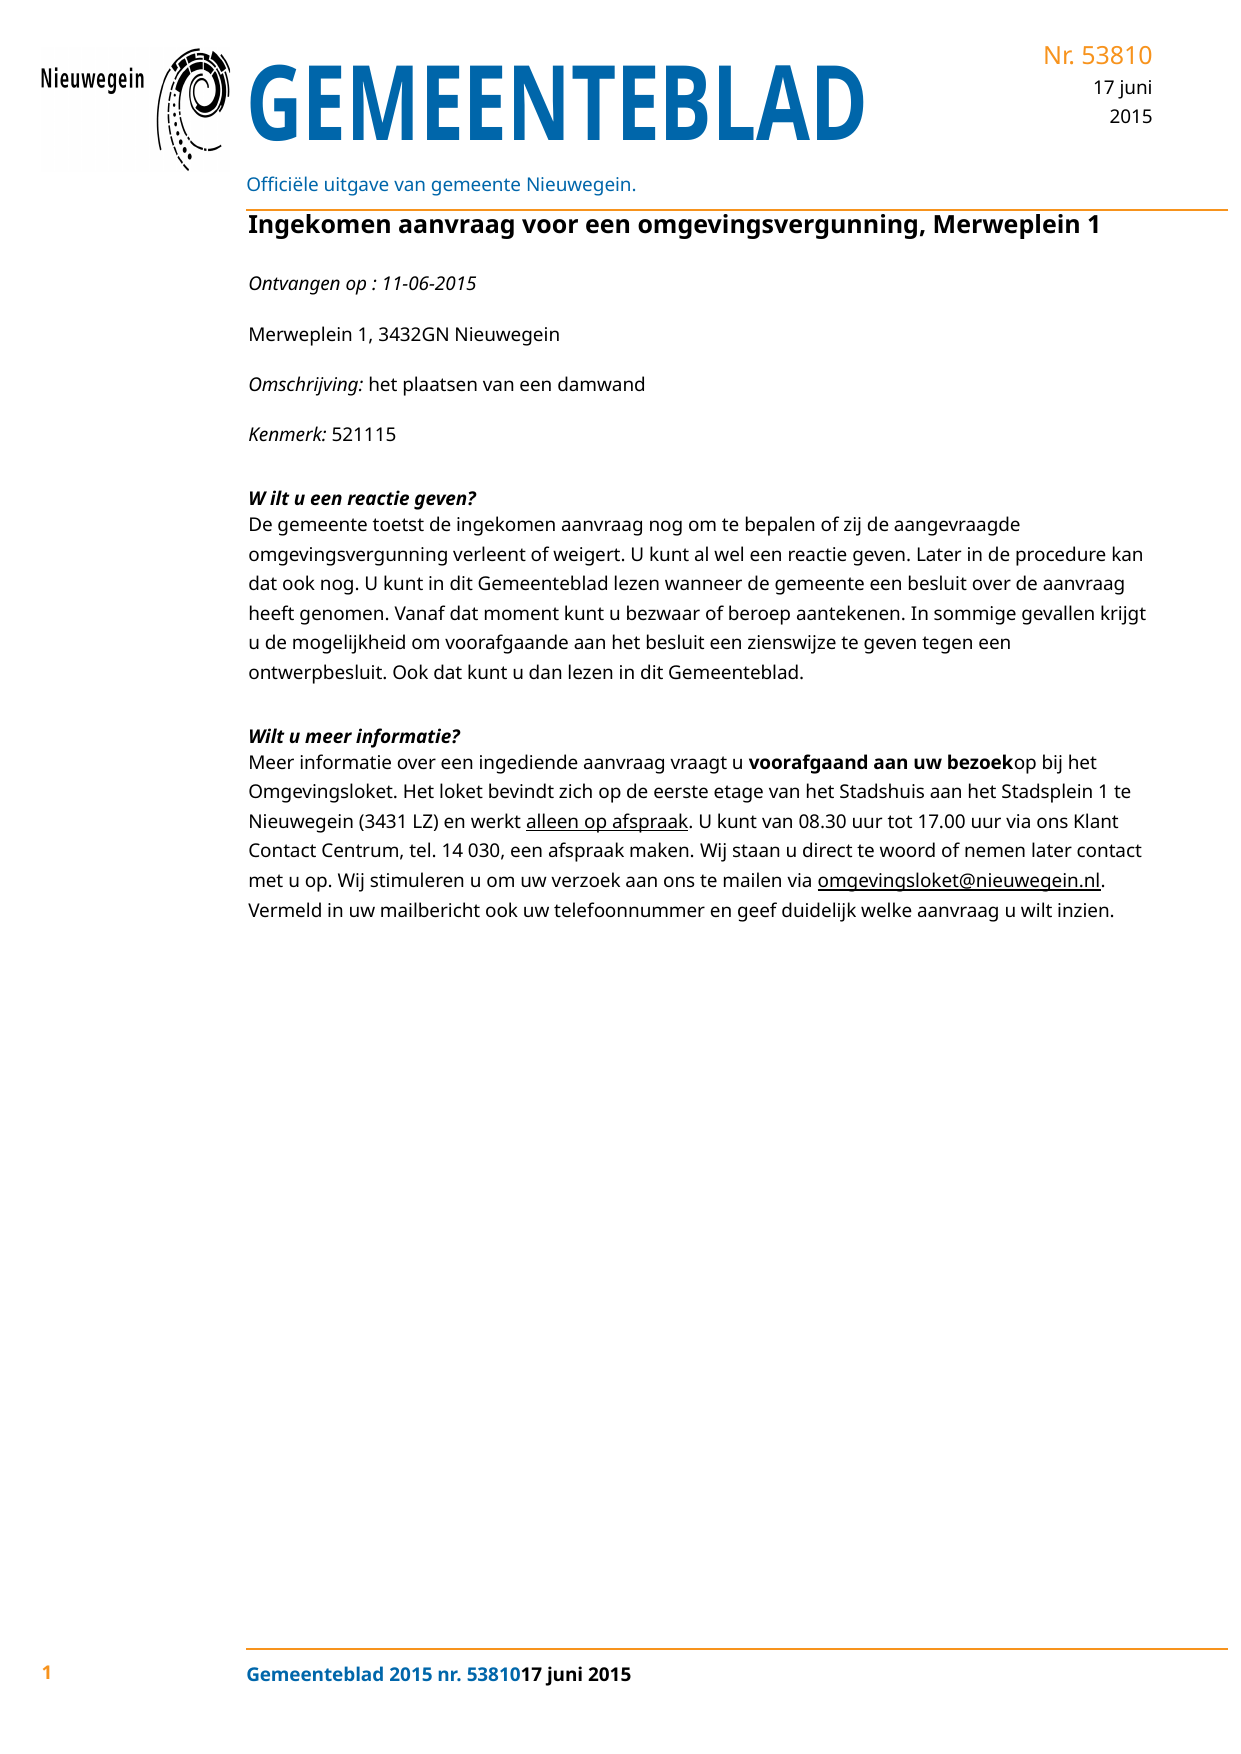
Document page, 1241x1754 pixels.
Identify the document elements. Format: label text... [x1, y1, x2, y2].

text Merweplein 1, 3432GN Nieuwegein [248, 321, 1152, 346]
text Ontvangen op : 11-06-2015 [248, 270, 1152, 296]
text Kenmerk: 521115 [248, 422, 1152, 447]
text Ingekomen aanvraag voor een omgevingsvergunning, Merweplein 1 [248, 211, 1152, 241]
text Omschrijving: het plaatsen van een damwand [248, 371, 1152, 397]
picture [41, 47, 231, 172]
text De gemeente toetst de ingekomen aanvraag nog om te bepalen of zij de aangevraagde omgevingsvergunning verleent of weigert. U kunt al wel een reactie geven. Later in de procedure kan dat ook nog. U kunt in dit Gemeenteblad lezen wanneer de gemeente een besluit over de aanvraag heeft genomen. Vanaf dat moment kunt u bezwaar of beroep aantekenen. In sommige gevallen krijgt u de mogelijkheid om voorafgaande aan het besluit een zienswijze te geven tegen een ontwerpbesluit. Ook dat kunt u dan lezen in dit Gemeenteblad. [248, 511, 1152, 685]
text Meer informatie over een ingediende aanvraag vraagt u voorafgaand aan uw bezoekop bij het Omgevingsloket. Het loket bevindt zich op de eerste etage van het Stadshuis aan het Stadsplein 1 te Nieuwegein (3431 LZ) en werkt alleen op afspraak. U kunt van 08.30 uur tot 17.00 uur via ons Klant Contact Centrum, tel. 14 030, een afspraak maken. Wij staan u direct te woord of nemen later contact met u op. Wij stimuleren u om uw verzoek aan ons te mailen via omgevingsloket@nieuwegein.nl. Vermeld in uw mailbericht ook uw telefoonnummer en geef duidelijk welke aanvraag u wilt inzien. [248, 749, 1152, 922]
text Wilt u meer informatie? [248, 723, 1152, 749]
text W ilt u een reactie geven? [248, 486, 1152, 511]
